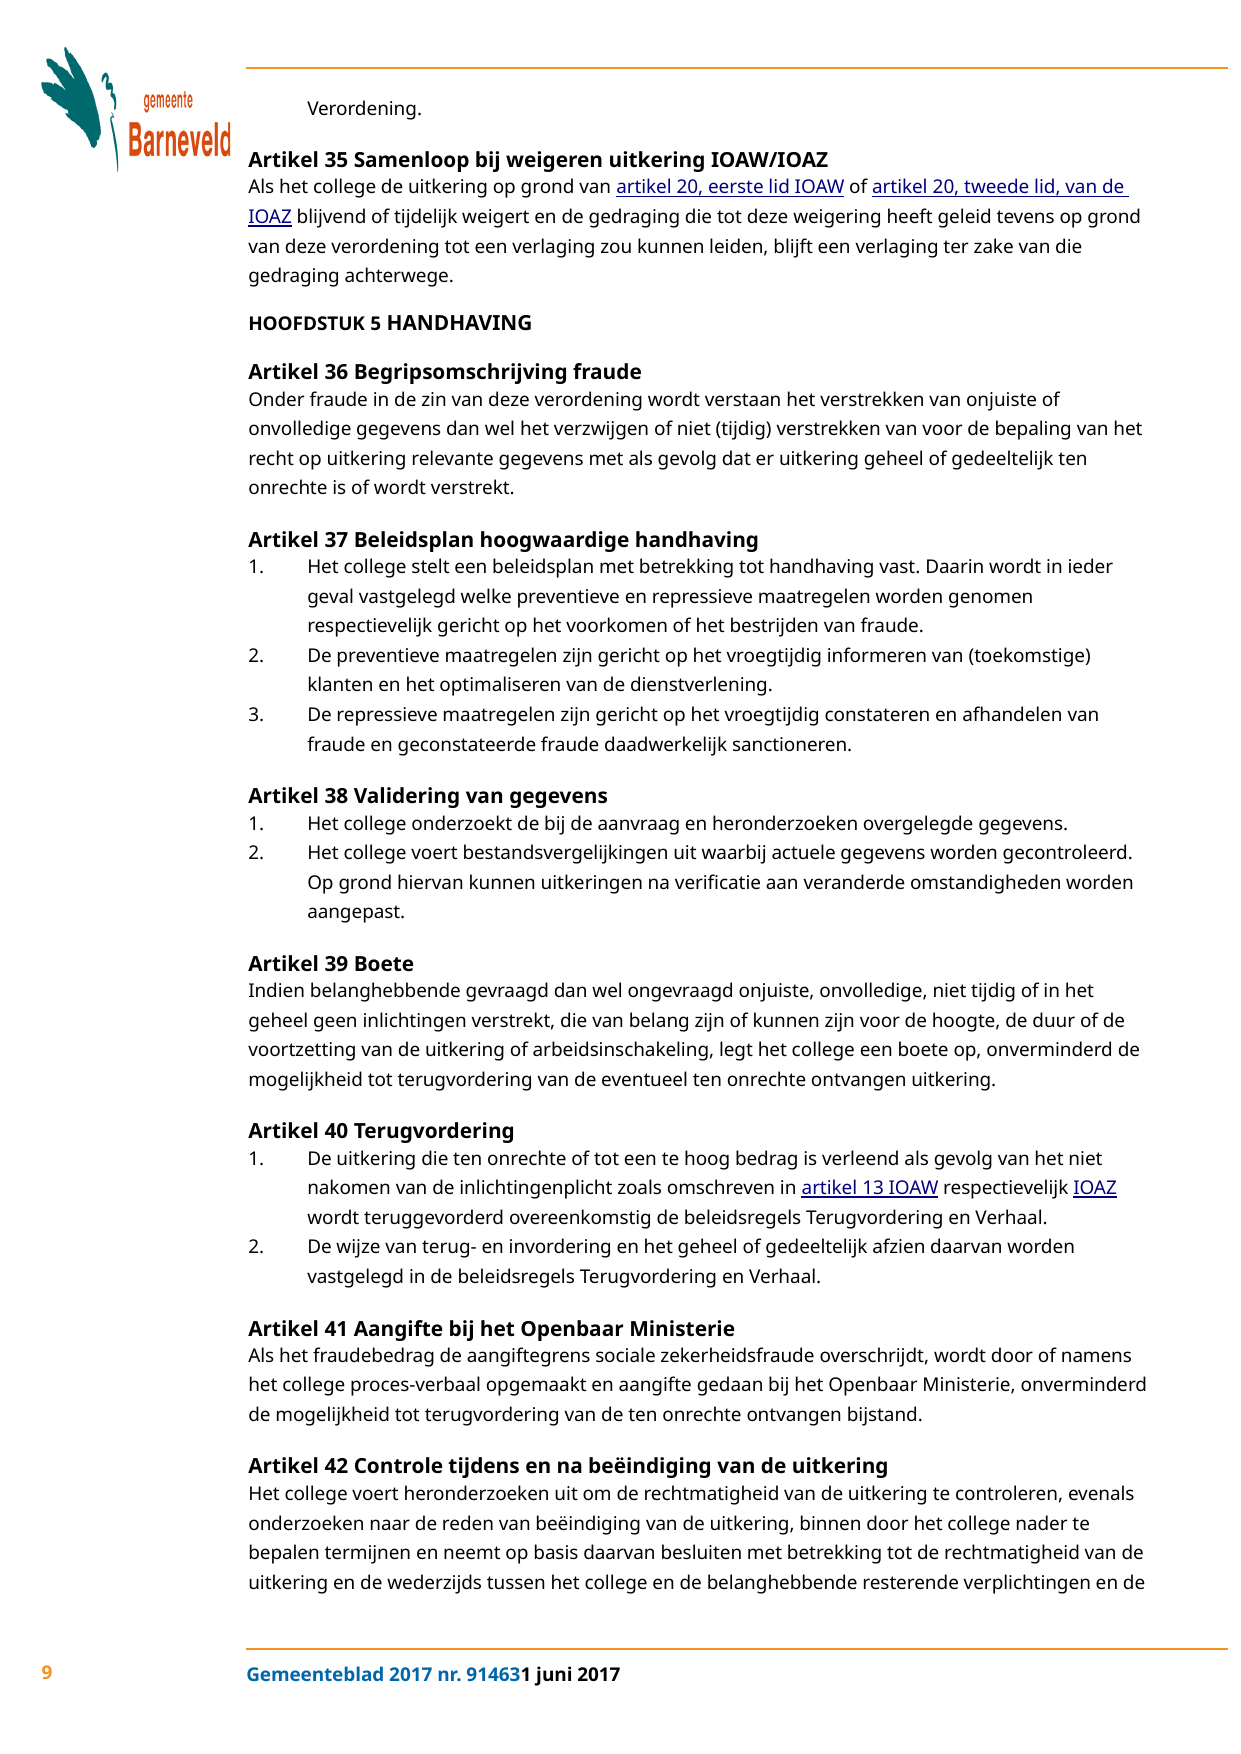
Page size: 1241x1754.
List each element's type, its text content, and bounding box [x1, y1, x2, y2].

text Artikel 42 Controle tijdens en na beëindiging van de uitkering [248, 1452, 1152, 1480]
text HOOFDSTUK 5 HANDHAVING [248, 308, 1152, 336]
list De wijze van terug- en invordering en het geheel of gedeeltelijk afzien daarvan worden vastgelegd in de beleidsregels Terugvordering en Verhaal. [248, 1234, 1152, 1289]
text Artikel 36 Begripsomschrijving fraude [248, 357, 1152, 386]
text Artikel 41 Aangifte bij het Openbaar Ministerie [248, 1314, 1152, 1342]
text Artikel 38 Validering van gegevens [248, 781, 1152, 810]
list De repressieve maatregelen zijn gericht op het vroegtijdig constateren en afhandelen van fraude en geconstateerde fraude daadwerkelijk sanctioneren. [248, 701, 1152, 757]
text Het college voert heronderzoeken uit om de rechtmatigheid van de uitkering te controleren, evenals onderzoeken naar de reden van beëindiging van de uitkering, binnen door het college nader te bepalen termijnen en neemt op basis daarvan besluiten met betrekking tot de rechtmatigheid van de uitkering en de wederzijds tussen het college en de belanghebbende resterende verplichtingen en de [248, 1480, 1152, 1594]
text Artikel 35 Samenloop bij weigeren uitkering IOAW/IOAZ [248, 145, 1152, 174]
list Het college voert bestandsvergelijkingen uit waarbij actuele gegevens worden gecontroleerd. Op grond hiervan kunnen uitkeringen na verificatie aan veranderde omstandigheden worden aangepast. [248, 839, 1152, 924]
text Als het fraudebedrag de aangiftegrens sociale zekerheidsfraude overschrijdt, wordt door of namens het college proces-verbaal opgemaakt en aangifte gedaan bij het Openbaar Ministerie, onverminderd de mogelijkheid tot terugvordering van de ten onrechte ontvangen bijstand. [248, 1342, 1152, 1427]
text Indien belanghebbende gevraagd dan wel ongevraagd onjuiste, onvolledige, niet tijdig of in het geheel geen inlichtingen verstrekt, die van belang zijn of kunnen zijn voor de hoogte, de duur of de voortzetting van de uitkering of arbeidsinschakeling, legt het college een boete op, onverminderd de mogelijkheid tot terugvordering van de eventueel ten onrechte ontvangen uitkering. [248, 977, 1152, 1092]
list De preventieve maatregelen zijn gericht op het vroegtijdig informeren van (toekomstige) klanten en het optimaliseren van de dienstverlening. [248, 642, 1152, 697]
text Als het college de uitkering op grond van artikel 20, eerste lid IOAW of artikel 20, tweede lid, van de IOAZ blijvend of tijdelijk weigert en de gedraging die tot deze weigering heeft geleid tevens op grond van deze verordening tot een verlaging zou kunnen leiden, blijft een verlaging ter zake van die gedraging achterwege. [248, 174, 1152, 288]
list De uitkering die ten onrechte of tot een te hoog bedrag is verleend als gevolg van het niet nakomen van de inlichtingenplicht zoals omschreven in artikel 13 IOAW respectievelijk IOAZ wordt teruggevorderd overeenkomstig de beleidsregels Terugvordering en Verhaal. [248, 1145, 1152, 1230]
text Artikel 39 Boete [248, 949, 1152, 977]
list Het college stelt een beleidsplan met betrekking tot handhaving vast. Daarin wordt in ieder geval vastgelegd welke preventieve en repressieve maatregelen worden genomen respectievelijk gericht op het voorkomen of het bestrijden van fraude. [248, 553, 1152, 638]
picture [41, 47, 231, 172]
text Artikel 40 Terugvordering [248, 1116, 1152, 1145]
list Verordening. [248, 95, 1152, 121]
list Het college onderzoekt de bij de aanvraag en heronderzoeken overgelegde gegevens. [248, 810, 1152, 835]
text Artikel 37 Beleidsplan hoogwaardige handhaving [248, 525, 1152, 553]
text Onder fraude in de zin van deze verordening wordt verstaan het verstrekken van onjuiste of onvolledige gegevens dan wel het verzwijgen of niet (tijdig) verstrekken van voor de bepaling van het recht op uitkering relevante gegevens met als gevolg dat er uitkering geheel of gedeeltelijk ten onrechte is of wordt verstrekt. [248, 386, 1152, 500]
